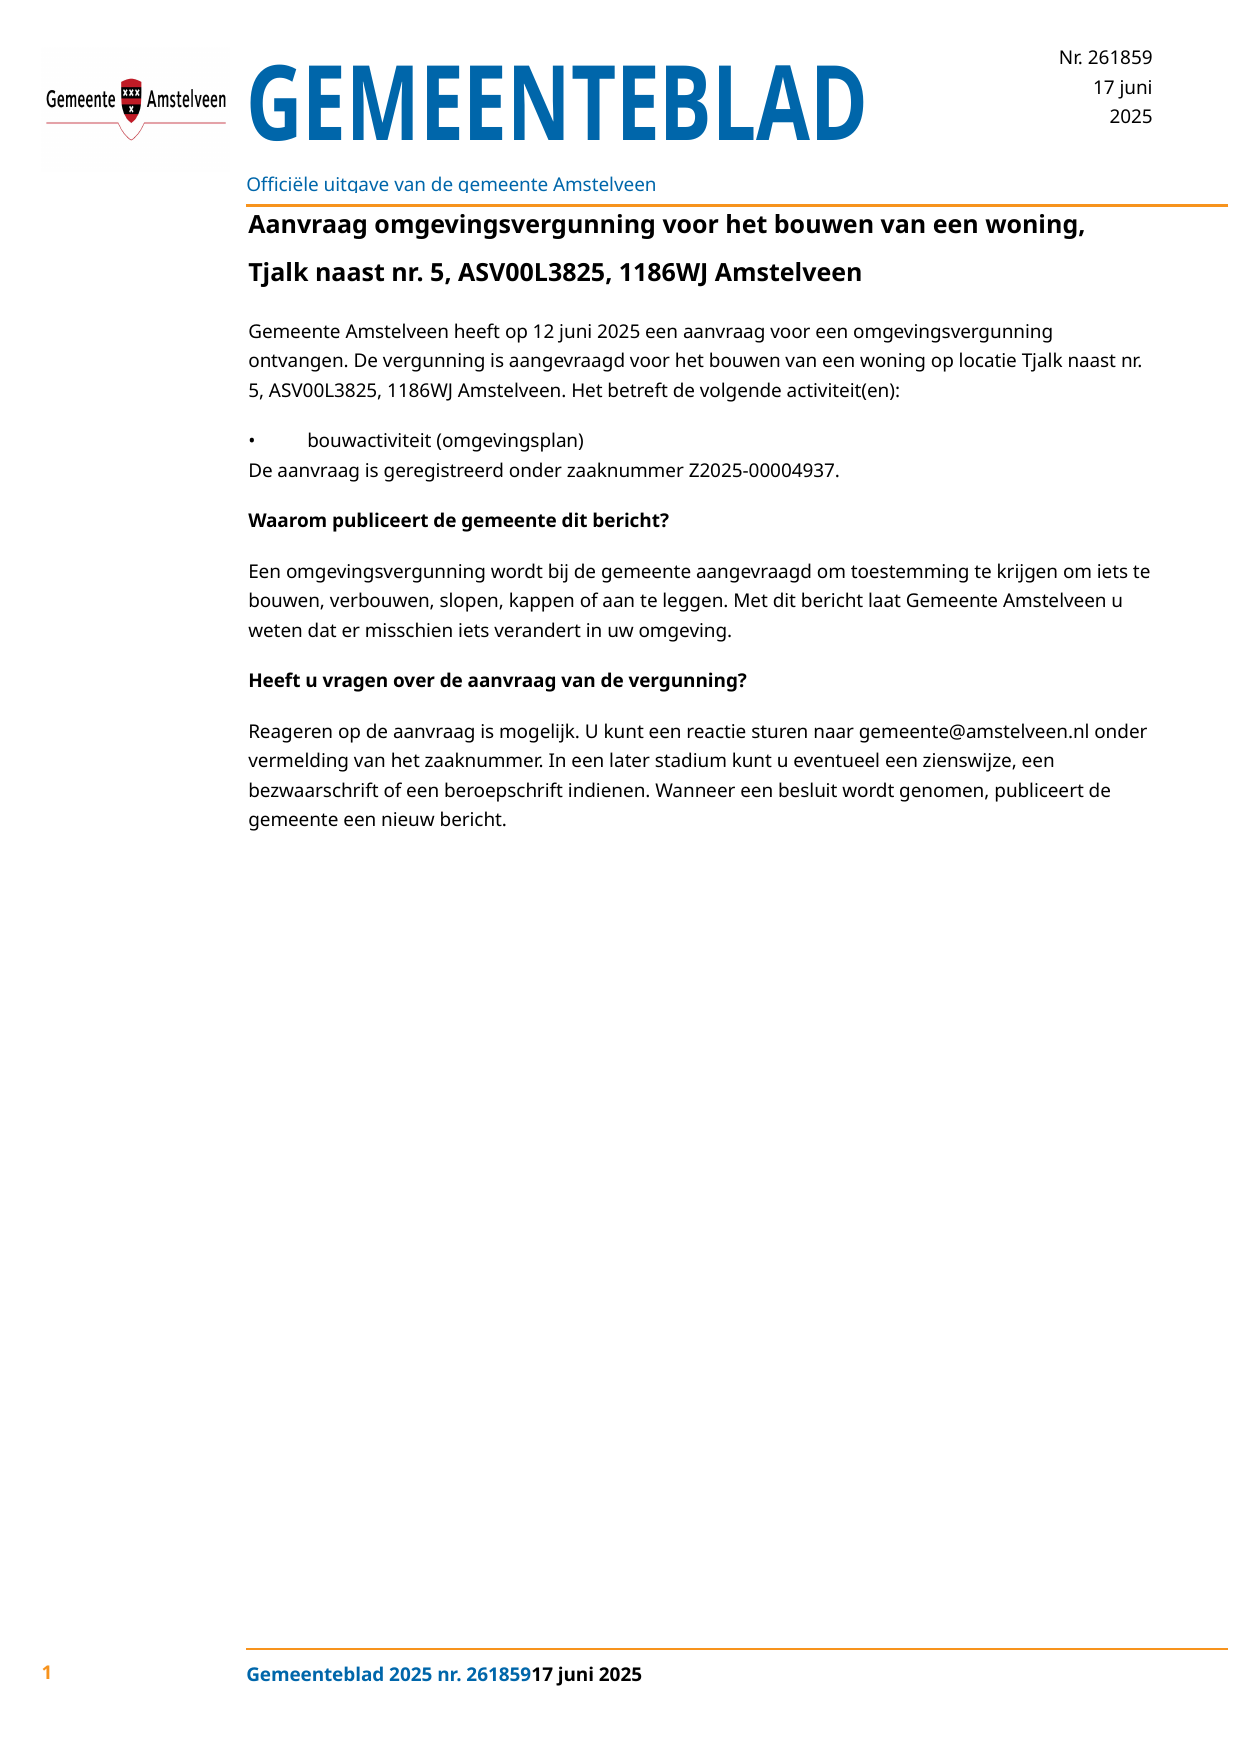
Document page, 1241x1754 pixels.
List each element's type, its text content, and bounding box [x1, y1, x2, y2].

text Waarom publiceert de gemeente dit bericht? [248, 507, 1152, 533]
list bouwactiviteit (omgevingsplan) [248, 427, 1152, 453]
text Reageren op de aanvraag is mogelijk. U kunt een reactie sturen naar gemeente@amstelveen.nl onder vermelding van het zaaknummer. In een later stadium kunt u eventueel een zienswijze, een bezwaarschrift of een beroepschrift indienen. Wanneer een besluit wordt genomen, publiceert de gemeente een nieuw bericht. [248, 718, 1152, 832]
text Aanvraag omgevingsvergunning voor het bouwen van een woning, Tjalk naast nr. 5, ASV00L3825, 1186WJ Amstelveen [248, 207, 1152, 288]
text Heeft u vragen over de aanvraag van de vergunning? [248, 667, 1152, 693]
text Een omgevingsvergunning wordt bij de gemeente aangevraagd om toestemming te krijgen om iets te bouwen, verbouwen, slopen, kappen of aan te leggen. Met dit bericht laat Gemeente Amstelveen u weten dat er misschien iets verandert in uw omgeving. [248, 558, 1152, 643]
text De aanvraag is geregistreerd onder zaaknummer Z2025-00004937. [248, 457, 1152, 483]
picture [41, 47, 231, 172]
text Gemeente Amstelveen heeft op 12 juni 2025 een aanvraag voor een omgevingsvergunning ontvangen. De vergunning is aangevraagd voor het bouwen van een woning op locatie Tjalk naast nr. 5, ASV00L3825, 1186WJ Amstelveen. Het betreft de volgende activiteit(en): [248, 318, 1152, 403]
